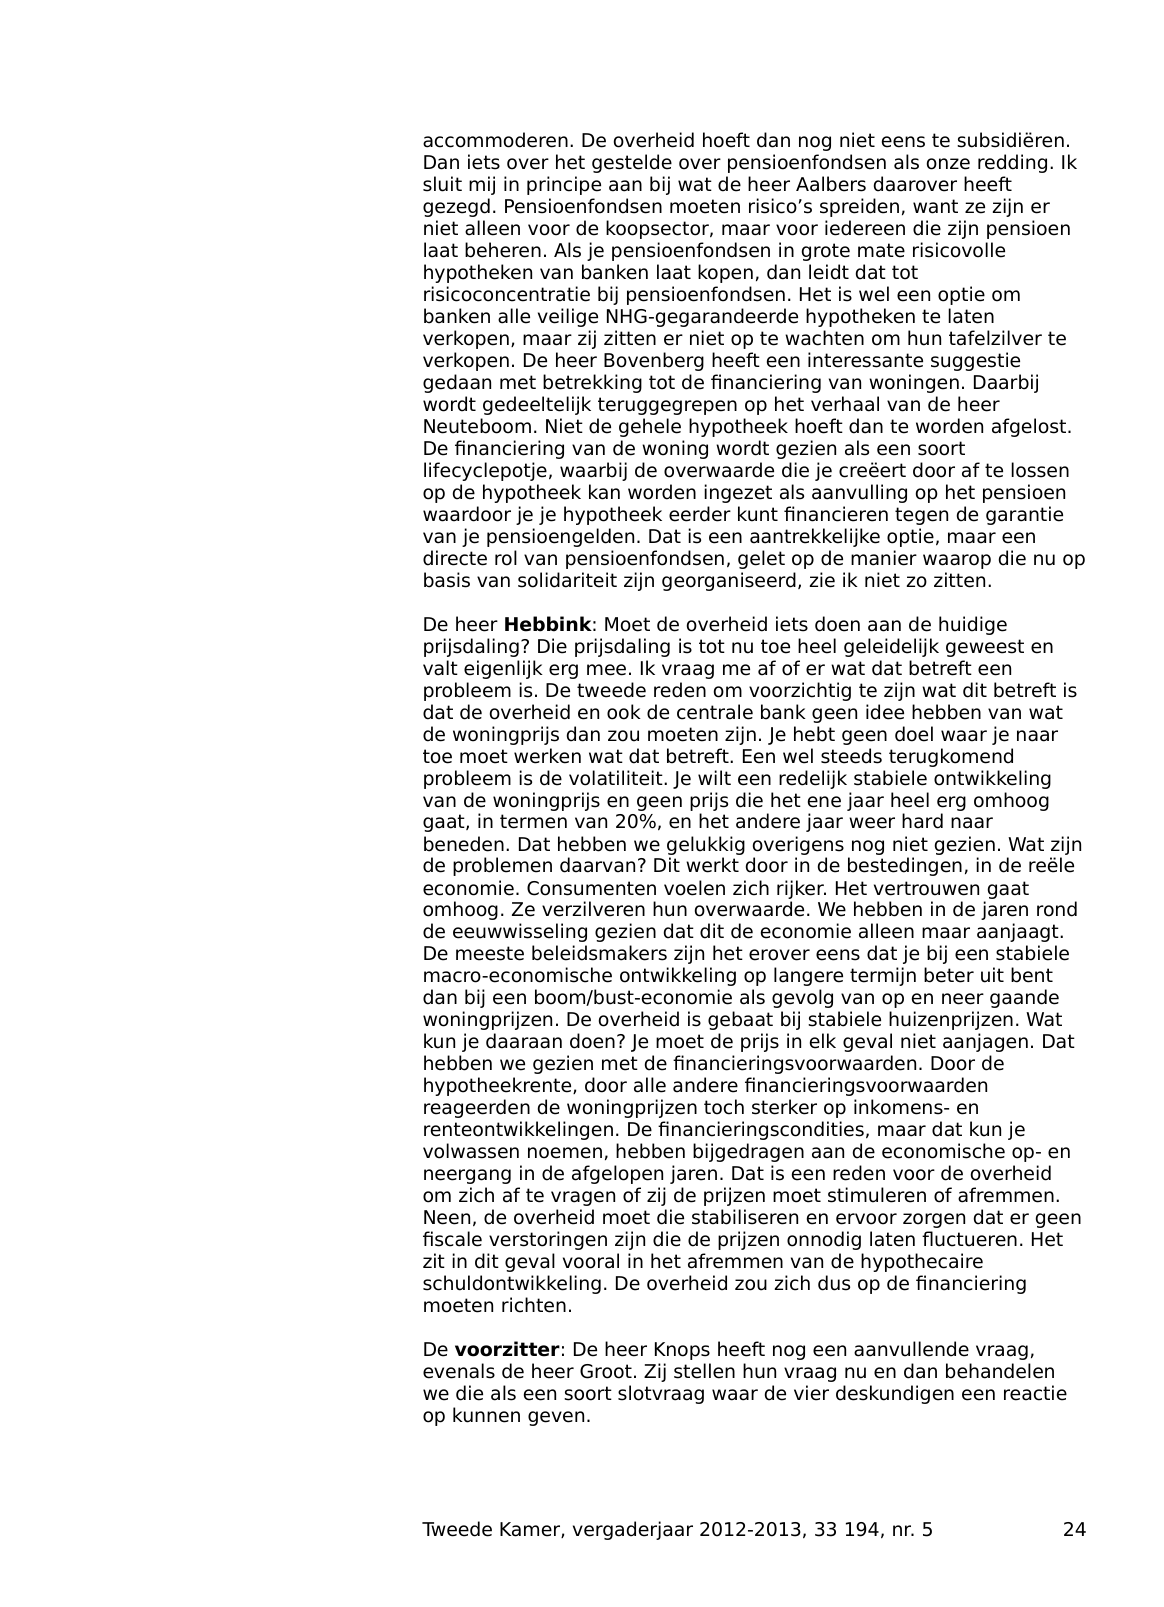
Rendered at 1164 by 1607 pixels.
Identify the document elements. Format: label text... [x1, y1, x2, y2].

text De voorzitter: De heer Knops heeft nog een aanvullende vraag, evenals de heer Groot. Zij stellen hun vraag nu en dan behandelen we die als een soort slotvraag waar de vier deskundigen een reactie op kunnen geven. [422, 1339, 1087, 1427]
text De heer Hebbink: Moet de overheid iets doen aan de huidige prijsdaling? Die prijsdaling is tot nu toe heel geleidelijk geweest en valt eigenlijk erg mee. Ik vraag me af of er wat dat betreft een probleem is. De tweede reden om voorzichtig te zijn wat dit betreft is dat de overheid en ook de centrale bank geen idee hebben van wat de woningprijs dan zou moeten zijn. Je hebt geen doel waar je naar toe moet werken wat dat betreft. Een wel steeds terugkomend probleem is de volatiliteit. Je wilt een redelijk stabiele ontwikkeling van de woningprijs en geen prijs die het ene jaar heel erg omhoog gaat, in termen van 20%, en het andere jaar weer hard naar beneden. Dat hebben we gelukkig overigens nog niet gezien. Wat zijn de problemen daarvan? Dit werkt door in de bestedingen, in de reële economie. Consumenten voelen zich rijker. Het vertrouwen gaat omhoog. Ze verzilveren hun overwaarde. We hebben in de jaren rond de eeuwwisseling gezien dat dit de economie alleen maar aanjaagt. De meeste beleidsmakers zijn het erover eens dat je bij een stabiele macro-economische ontwikkeling op langere termijn beter uit bent dan bij een boom/bust-economie als gevolg van op en neer gaande woningprijzen. De overheid is gebaat bij stabiele huizenprijzen. Wat kun je daaraan doen? Je moet de prijs in elk geval niet aanjagen. Dat hebben we gezien met de financieringsvoorwaarden. Door de hypotheekrente, door alle andere financieringsvoorwaarden reageerden de woningprijzen toch sterker op inkomens- en renteontwikkelingen. De financieringscondities, maar dat kun je volwassen noemen, hebben bijgedragen aan de economische op- en neergang in de afgelopen jaren. Dat is een reden voor de overheid om zich af te vragen of zij de prijzen moet stimuleren of afremmen. Neen, de overheid moet die stabiliseren en ervoor zorgen dat er geen fiscale verstoringen zijn die de prijzen onnodig laten fluctueren. Het zit in dit geval vooral in het afremmen van de hypothecaire schuldontwikkeling. De overheid zou zich dus op de financiering moeten richten. [422, 614, 1087, 1317]
text accommoderen. De overheid hoeft dan nog niet eens te subsidiëren. Dan iets over het gestelde over pensioenfondsen als onze redding. Ik sluit mij in principe aan bij wat de heer Aalbers daarover heeft gezegd. Pensioenfondsen moeten risico’s spreiden, want ze zijn er niet alleen voor de koopsector, maar voor iedereen die zijn pensioen laat beheren. Als je pensioenfondsen in grote mate risicovolle hypotheken van banken laat kopen, dan leidt dat tot risicoconcentratie bij pensioenfondsen. Het is wel een optie om banken alle veilige NHG-gegarandeerde hypotheken te laten verkopen, maar zij zitten er niet op te wachten om hun tafelzilver te verkopen. De heer Bovenberg heeft een interessante suggestie gedaan met betrekking tot de financiering van woningen. Daarbij wordt gedeeltelijk teruggegrepen op het verhaal van de heer Neuteboom. Niet de gehele hypotheek hoeft dan te worden afgelost. De financiering van de woning wordt gezien als een soort lifecyclepotje, waarbij de overwaarde die je creëert door af te lossen op de hypotheek kan worden ingezet als aanvulling op het pensioen waardoor je je hypotheek eerder kunt financieren tegen de garantie van je pensioengelden. Dat is een aantrekkelijke optie, maar een directe rol van pensioenfondsen, gelet op de manier waarop die nu op basis van solidariteit zijn georganiseerd, zie ik niet zo zitten. [422, 130, 1087, 591]
